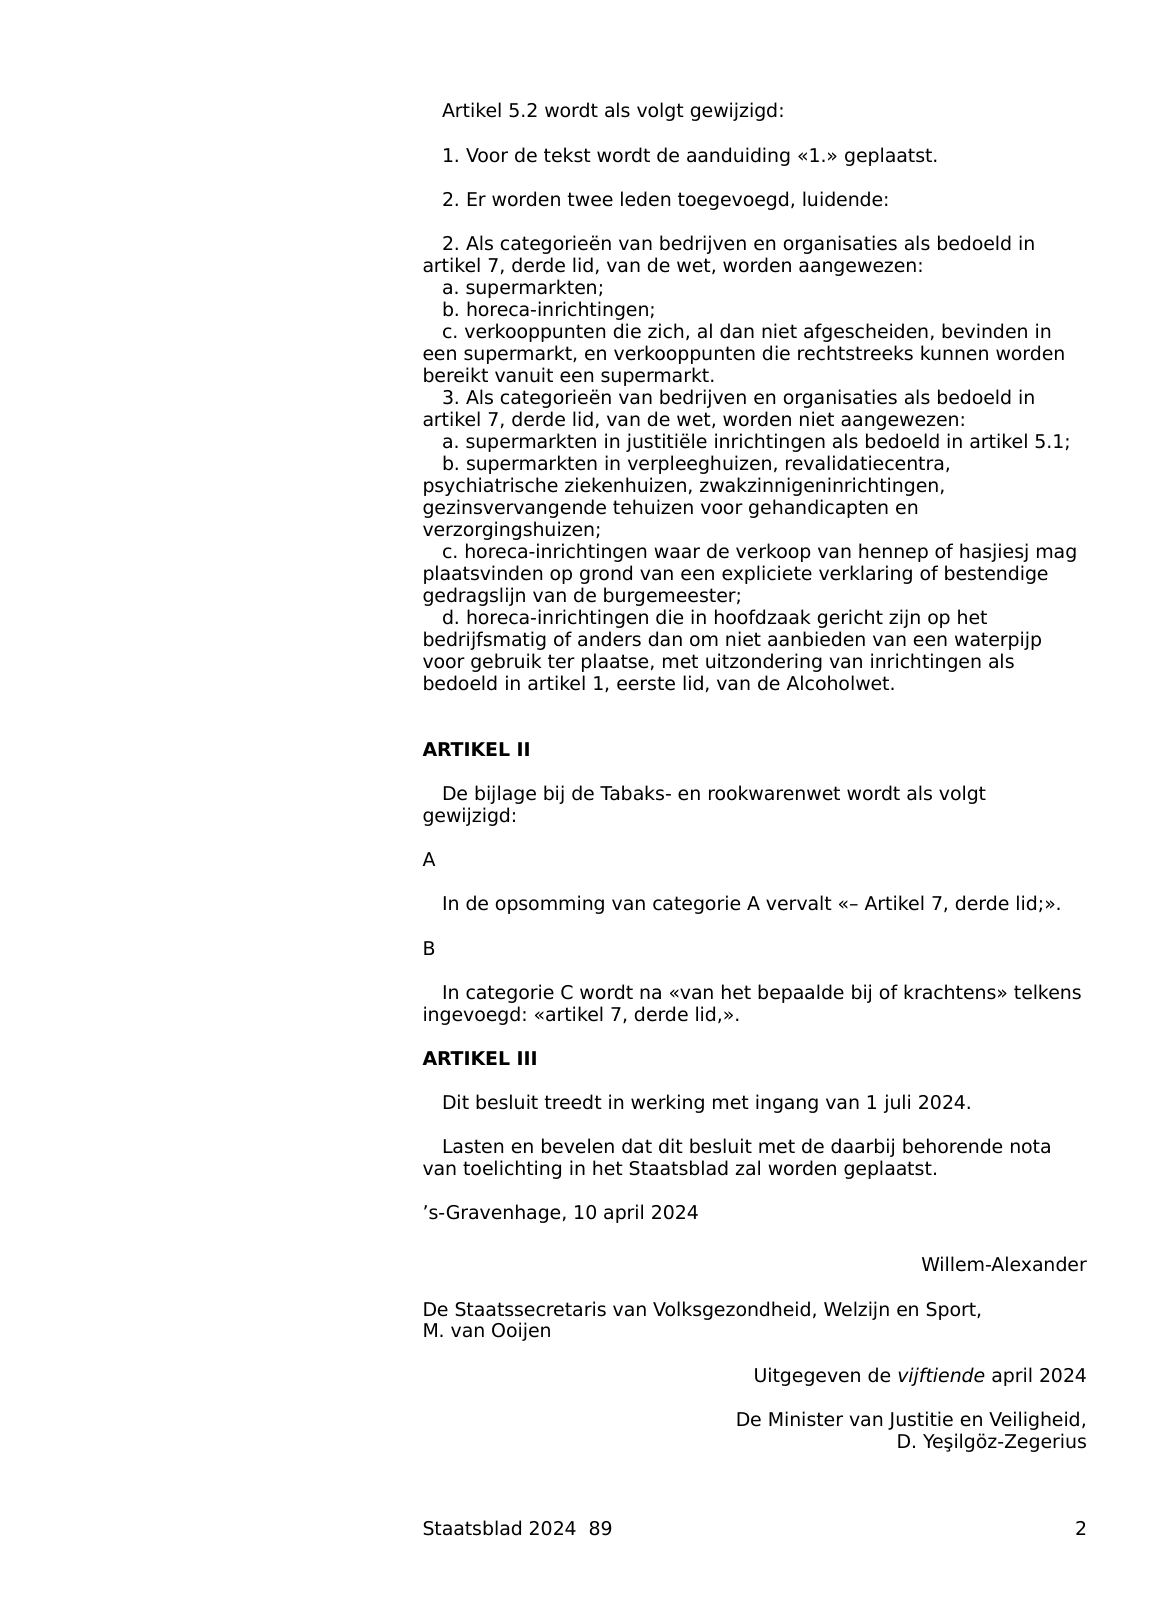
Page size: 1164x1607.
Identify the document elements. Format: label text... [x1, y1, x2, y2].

text ’s-Gravenhage, 10 april 2024 [422, 1202, 1087, 1224]
text Dit besluit treedt in werking met ingang van 1 juli 2024. [422, 1092, 1087, 1114]
text b. supermarkten in verpleeghuizen, revalidatiecentra, psychiatrische ziekenhuizen, zwakzinnigeninrichtingen, gezinsvervangende tehuizen voor gehandicapten en verzorgingshuizen; [422, 453, 1087, 541]
text In de opsomming van categorie A vervalt «– Artikel 7, derde lid;». [422, 893, 1087, 915]
text De bijlage bij de Tabaks- en rookwarenwet wordt als volgt gewijzigd: [422, 783, 1087, 827]
subtitle ARTIKEL II [422, 739, 1087, 761]
text Lasten en bevelen dat dit besluit met de daarbij behorende nota van toelichting in het Staatsblad zal worden geplaatst. [422, 1136, 1087, 1180]
text a. supermarkten; [422, 277, 1087, 299]
text In categorie C wordt na «van het bepaalde bij of krachtens» telkens ingevoegd: «artikel 7, derde lid,». [422, 982, 1087, 1026]
text 1. Voor de tekst wordt de aanduiding «1.» geplaatst. [422, 144, 1087, 167]
text Uitgegeven de vijftiende april 2024 [422, 1364, 1087, 1387]
text Artikel 5.2 wordt als volgt gewijzigd: [422, 100, 1087, 122]
text a. supermarkten in justitiële inrichtingen als bedoeld in artikel 5.1; [422, 431, 1087, 453]
text 2. Er worden twee leden toegevoegd, luidende: [422, 189, 1087, 211]
subtitle ARTIKEL III [422, 1048, 1087, 1070]
text Willem-Alexander [422, 1254, 1087, 1276]
text B [422, 937, 1087, 959]
text De Staatssecretaris van Volksgezondheid, Welzijn en Sport, M. van Ooijen [422, 1298, 1087, 1342]
text d. horeca-inrichtingen die in hoofdzaak gericht zijn op het bedrijfsmatig of anders dan om niet aanbieden van een waterpijp voor gebruik ter plaatse, met uitzondering van inrichtingen als bedoeld in artikel 1, eerste lid, van de Alcoholwet. [422, 607, 1087, 694]
text De Minister van Justitie en Veiligheid, D. Yeşilgöz-Zegerius [422, 1409, 1087, 1453]
text c. horeca-inrichtingen waar de verkoop van hennep of hasjiesj mag plaatsvinden op grond van een expliciete verklaring of bestendige gedragslijn van de burgemeester; [422, 541, 1087, 607]
text 2. Als categorieën van bedrijven en organisaties als bedoeld in artikel 7, derde lid, van de wet, worden aangewezen: [422, 233, 1087, 277]
text c. verkooppunten die zich, al dan niet afgescheiden, bevinden in een supermarkt, en verkooppunten die rechtstreeks kunnen worden bereikt vanuit een supermarkt. [422, 321, 1087, 387]
text 3. Als categorieën van bedrijven en organisaties als bedoeld in artikel 7, derde lid, van de wet, worden niet aangewezen: [422, 387, 1087, 431]
text A [422, 849, 1087, 871]
text b. horeca-inrichtingen; [422, 299, 1087, 321]
